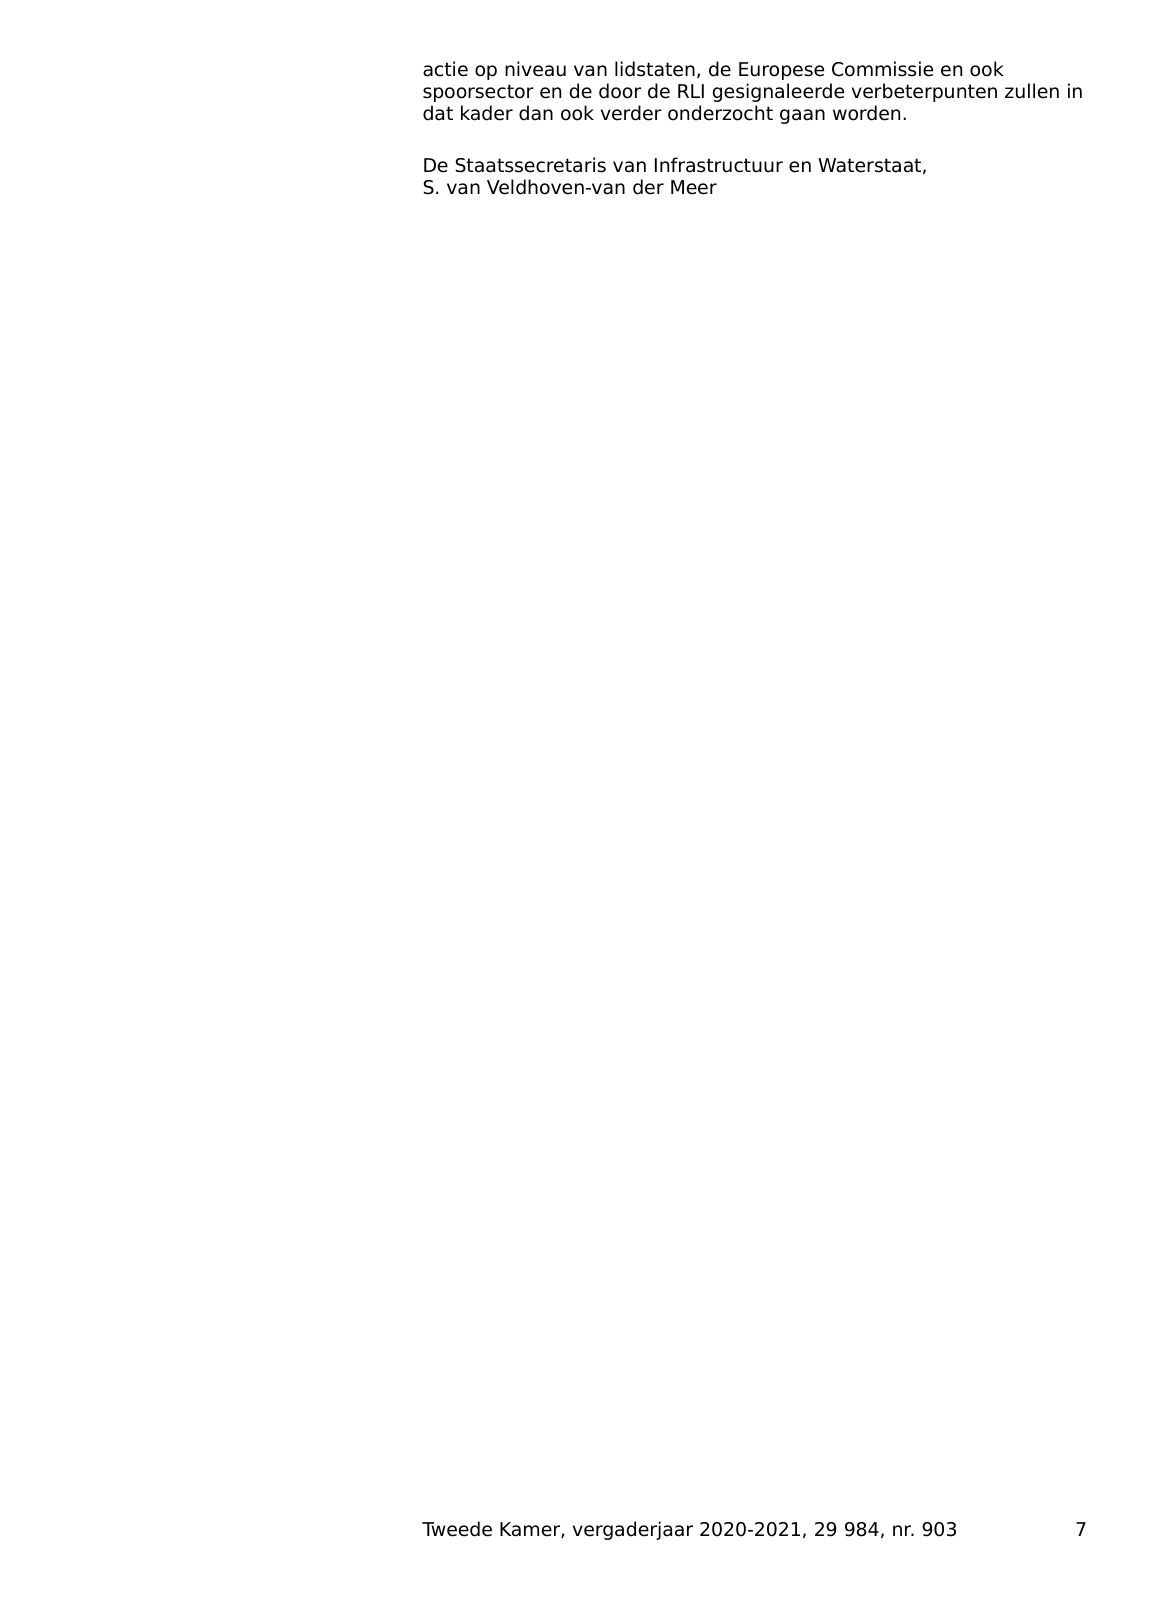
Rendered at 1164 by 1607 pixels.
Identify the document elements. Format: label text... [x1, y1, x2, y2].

text De Staatssecretaris van Infrastructuur en Waterstaat, S. van Veldhoven-van der Meer [422, 155, 1087, 199]
text actie op niveau van lidstaten, de Europese Commissie en ook spoorsector en de door de RLI gesignaleerde verbeterpunten zullen in dat kader dan ook verder onderzocht gaan worden. [422, 59, 1087, 125]
